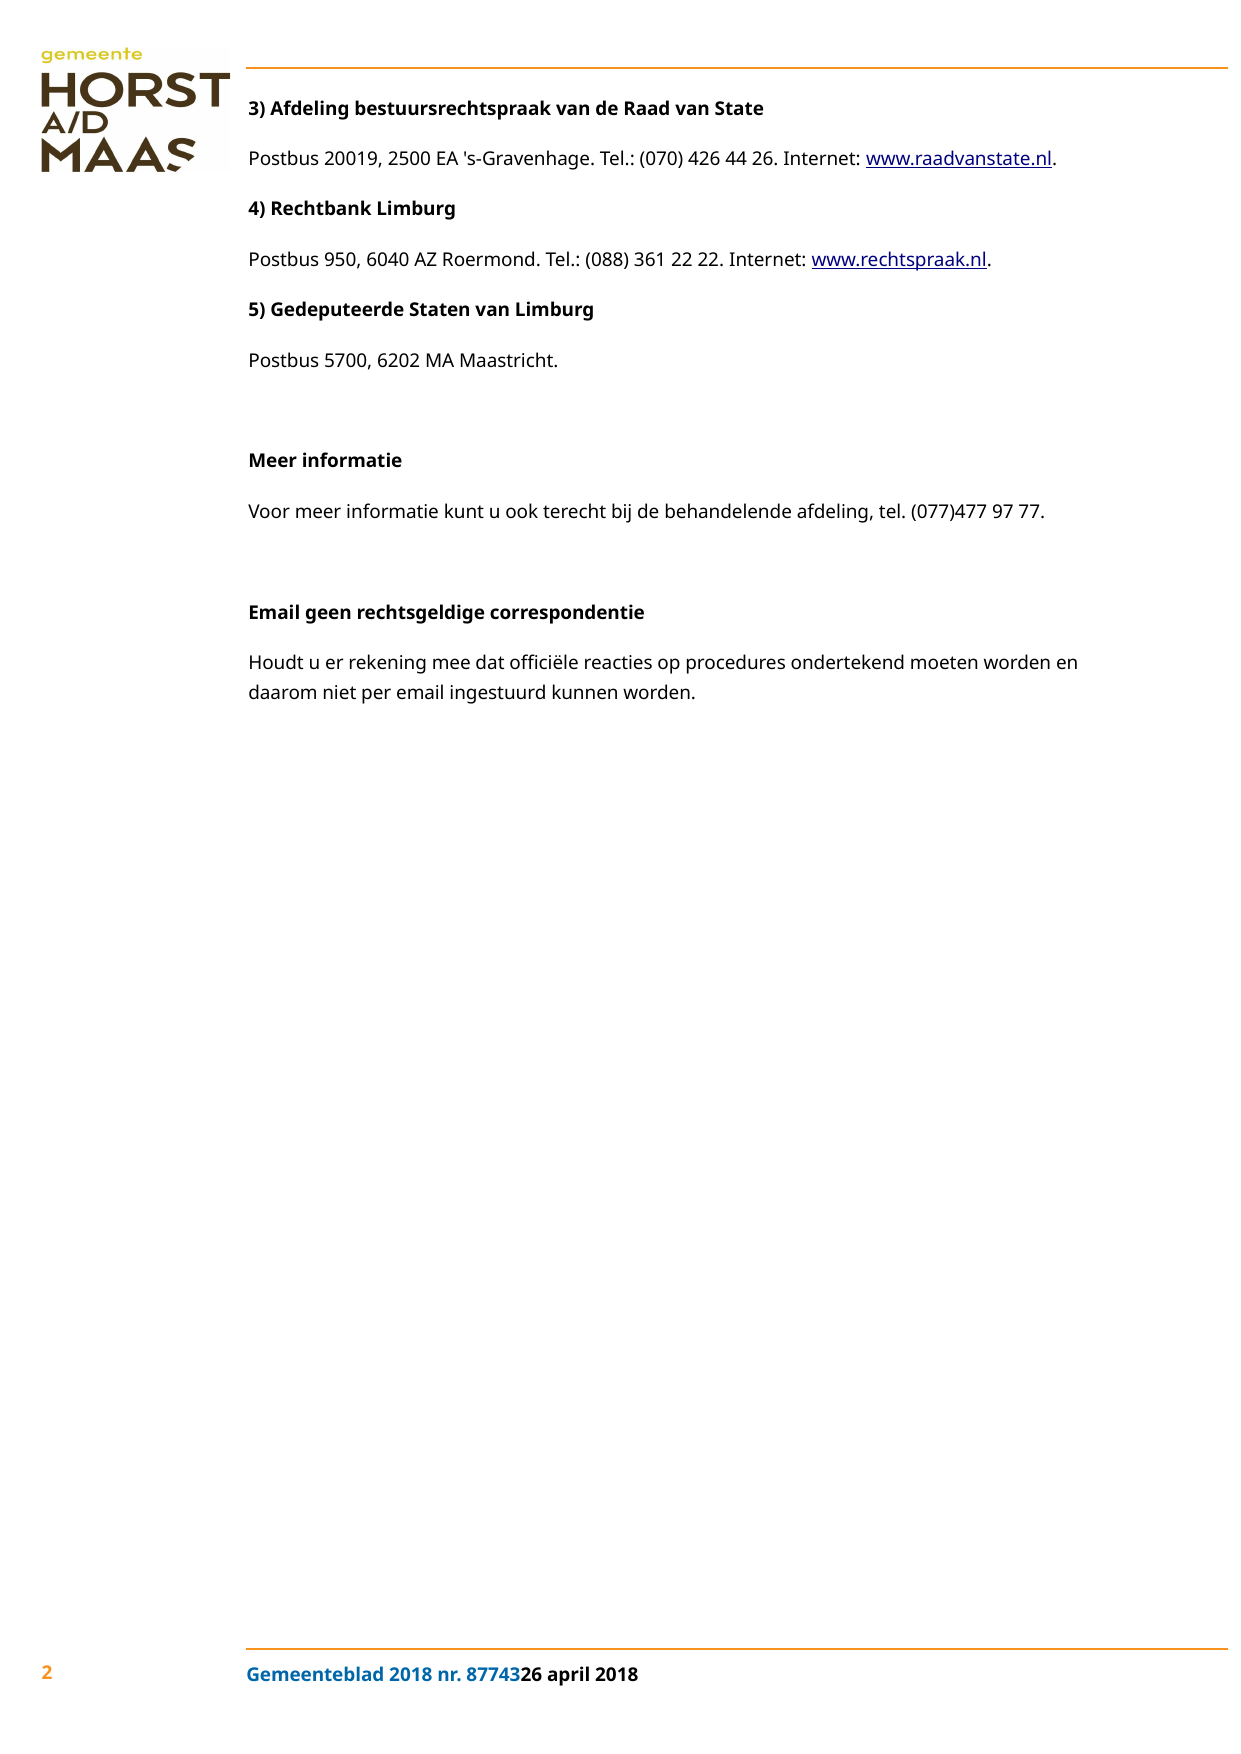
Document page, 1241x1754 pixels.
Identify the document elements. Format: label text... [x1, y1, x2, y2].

text 3) Afdeling bestuursrechtspraak van de Raad van State [248, 95, 1152, 121]
text Postbus 5700, 6202 MA Maastricht. [248, 347, 1152, 373]
text Postbus 20019, 2500 EA 's-Gravenhage. Tel.: (070) 426 44 26. Internet: www.raadvanstate.nl. [248, 145, 1152, 171]
text Houdt u er rekening mee dat officiële reacties op procedures ondertekend moeten worden en daarom niet per email ingestuurd kunnen worden. [248, 649, 1152, 705]
text 5) Gedeputeerde Staten van Limburg [248, 296, 1152, 322]
text 4) Rechtbank Limburg [248, 196, 1152, 221]
text Postbus 950, 6040 AZ Roermond. Tel.: (088) 361 22 22. Internet: www.rechtspraak.nl. [248, 246, 1152, 272]
text Voor meer informatie kunt u ook terecht bij de behandelende afdeling, tel. (077)477 97 77. [248, 498, 1152, 524]
text Email geen rechtsgeldige correspondentie [248, 599, 1152, 625]
picture [41, 47, 231, 172]
text Meer informatie [248, 448, 1152, 473]
